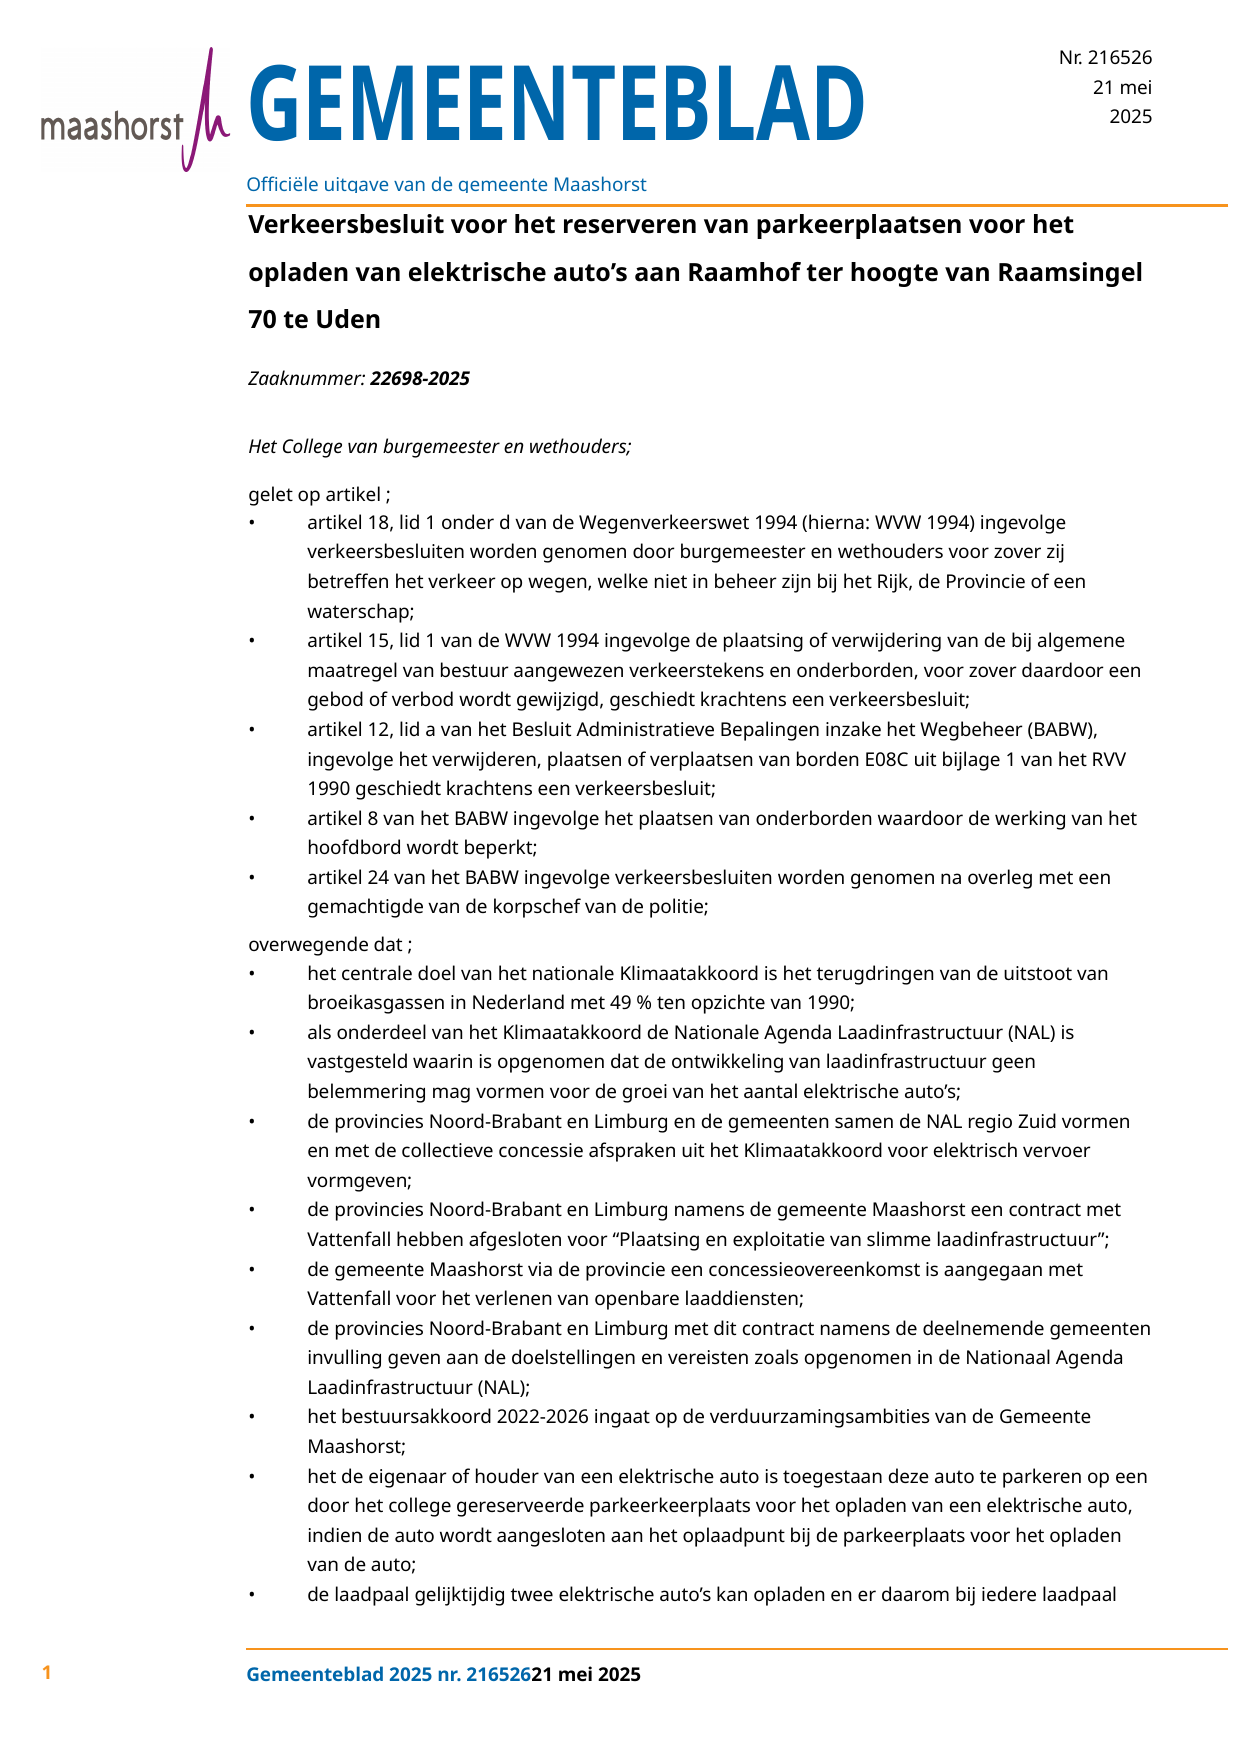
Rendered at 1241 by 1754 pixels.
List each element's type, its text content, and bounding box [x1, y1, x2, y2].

text Zaaknummer: 22698-2025 [248, 366, 1152, 391]
picture [41, 47, 231, 172]
list artikel 15, lid 1 van de WVW 1994 ingevolge de plaatsing of verwijdering van de bij algemene maatregel van bestuur aangewezen verkeerstekens en onderborden, voor zover daardoor een gebod of verbod wordt gewijzigd, geschiedt krachtens een verkeersbesluit; [248, 627, 1152, 712]
list het centrale doel van het nationale Klimaatakkoord is het terugdringen van de uitstoot van broeikasgassen in Nederland met 49 % ten opzichte van 1990; [248, 960, 1152, 1015]
list de laadpaal gelijktijdig twee elektrische auto’s kan opladen en er daarom bij iedere laadpaal [248, 1581, 1152, 1607]
list het de eigenaar of houder van een elektrische auto is toegestaan deze auto te parkeren op een door het college gereserveerde parkeerkeerplaats voor het opladen van een elektrische auto, indien de auto wordt aangesloten aan het oplaadpunt bij de parkeerplaats voor het opladen van de auto; [248, 1463, 1152, 1577]
list artikel 18, lid 1 onder d van de Wegenverkeerswet 1994 (hierna: WVW 1994) ingevolge verkeersbesluiten worden genomen door burgemeester en wethouders voor zover zij betreffen het verkeer op wegen, welke niet in beheer zijn bij het Rijk, de Provincie of een waterschap; [248, 509, 1152, 624]
list artikel 12, lid a van het Besluit Administratieve Bepalingen inzake het Wegbeheer (BABW), ingevolge het verwijderen, plaatsen of verplaatsen van borden E08C uit bijlage 1 van het RVV 1990 geschiedt krachtens een verkeersbesluit; [248, 716, 1152, 801]
list als onderdeel van het Klimaatakkoord de Nationale Agenda Laadinfrastructuur (NAL) is vastgesteld waarin is opgenomen dat de ontwikkeling van laadinfrastructuur geen belemmering mag vormen voor de groei van het aantal elektrische auto’s; [248, 1019, 1152, 1104]
list de provincies Noord-Brabant en Limburg met dit contract namens de deelnemende gemeenten invulling geven aan de doelstellingen en vereisten zoals opgenomen in de Nationaal Agenda Laadinfrastructuur (NAL); [248, 1315, 1152, 1400]
text Het College van burgemeester en wethouders; [248, 433, 1152, 459]
list artikel 24 van het BABW ingevolge verkeersbesluiten worden genomen na overleg met een gemachtigde van de korpschef van de politie; [248, 864, 1152, 919]
list de provincies Noord-Brabant en Limburg namens de gemeente Maashorst een contract met Vattenfall hebben afgesloten voor “Plaatsing en exploitatie van slimme laadinfrastructuur”; [248, 1197, 1152, 1252]
list het bestuursakkoord 2022-2026 ingaat op de verduurzamingsambities van de Gemeente Maashorst; [248, 1404, 1152, 1459]
text gelet op artikel ; [248, 481, 1152, 507]
text Verkeersbesluit voor het reserveren van parkeerplaatsen voor het opladen van elektrische auto’s aan Raamhof ter hoogte van Raamsingel 70 te Uden [248, 207, 1152, 336]
list de gemeente Maashorst via de provincie een concessieovereenkomst is aangegaan met Vattenfall voor het verlenen van openbare laaddiensten; [248, 1256, 1152, 1311]
list de provincies Noord-Brabant en Limburg en de gemeenten samen de NAL regio Zuid vormen en met de collectieve concessie afspraken uit het Klimaatakkoord voor elektrisch vervoer vormgeven; [248, 1108, 1152, 1193]
list artikel 8 van het BABW ingevolge het plaatsen van onderborden waardoor de werking van het hoofdbord wordt beperkt; [248, 805, 1152, 860]
text overwegende dat ; [248, 932, 1152, 957]
